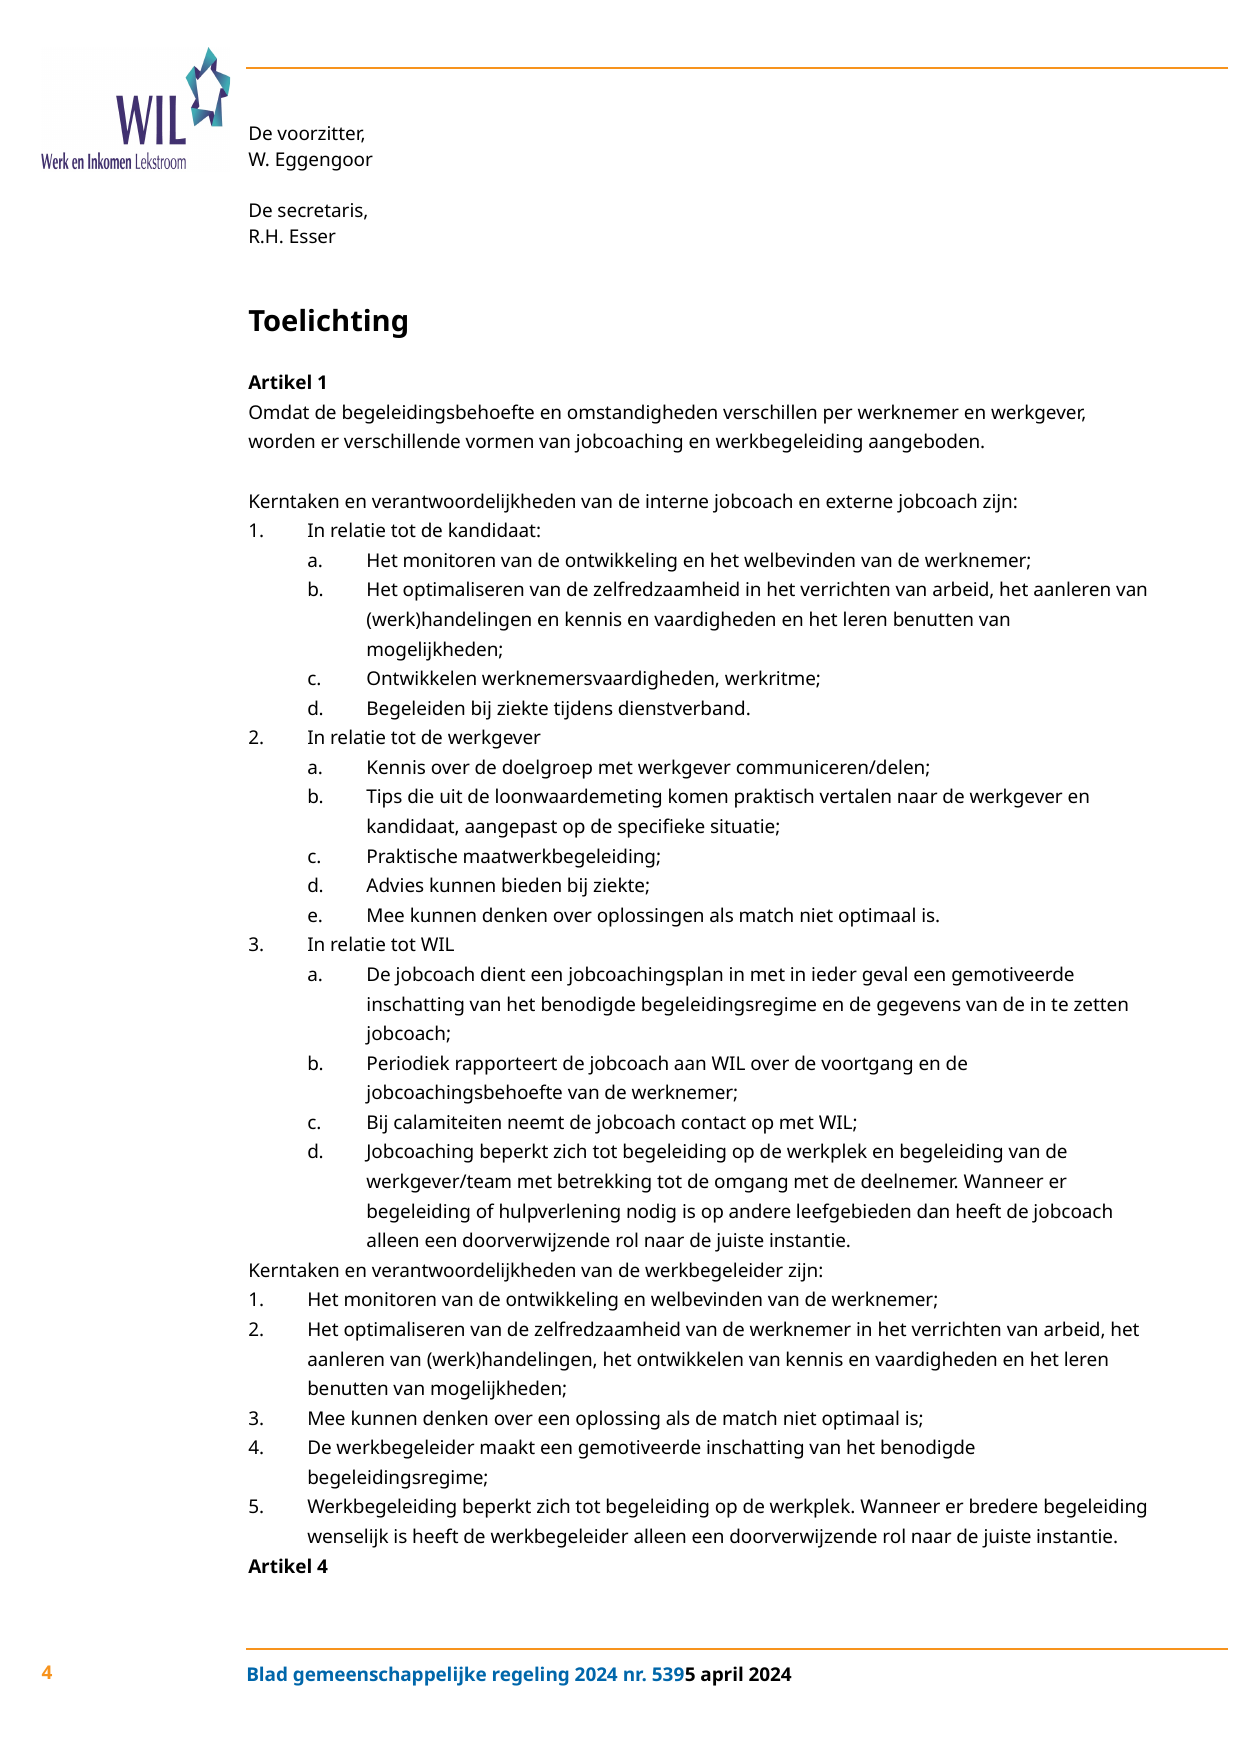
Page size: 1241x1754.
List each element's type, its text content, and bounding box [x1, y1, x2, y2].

list Het monitoren van de ontwikkeling en welbevinden van de werknemer; [248, 1287, 1152, 1312]
text W. Eggengoor [248, 146, 1152, 172]
list Jobcoaching beperkt zich tot begeleiding op de werkplek en begeleiding van de werkgever/team met betrekking tot de omgang met de deelnemer. Wanneer er begeleiding of hulpverlening nodig is op andere leefgebieden dan heeft de jobcoach alleen een doorverwijzende rol naar de juiste instantie. [307, 1139, 1152, 1253]
list Ontwikkelen werknemersvaardigheden, werkritme; [307, 665, 1152, 691]
list Periodiek rapporteert de jobcoach aan WIL over de voortgang en de jobcoachingsbehoefte van de werknemer; [307, 1050, 1152, 1105]
picture [41, 47, 231, 172]
list Bij calamiteiten neemt de jobcoach contact op met WIL; [307, 1109, 1152, 1135]
text Omdat de begeleidingsbehoefte en omstandigheden verschillen per werknemer en werkgever, worden er verschillende vormen van jobcoaching en werkbegeleiding aangeboden. [248, 399, 1152, 454]
list Advies kunnen bieden bij ziekte; [307, 872, 1152, 898]
list In relatie tot WIL [248, 932, 1152, 957]
list Praktische maatwerkbegeleiding; [307, 843, 1152, 868]
list Het optimaliseren van de zelfredzaamheid van de werknemer in het verrichten van arbeid, het aanleren van (werk)handelingen, het ontwikkelen van kennis en vaardigheden en het leren benutten van mogelijkheden; [248, 1316, 1152, 1401]
text De secretaris, [248, 198, 1152, 223]
list Mee kunnen denken over oplossingen als match niet optimaal is. [307, 902, 1152, 928]
list Het optimaliseren van de zelfredzaamheid in het verrichten van arbeid, het aanleren van (werk)handelingen en kennis en vaardigheden en het leren benutten van mogelijkheden; [307, 577, 1152, 661]
list In relatie tot de werkgever [248, 724, 1152, 750]
text Artikel 4 [248, 1553, 1152, 1578]
list In relatie tot de kandidaat: [248, 517, 1152, 543]
text Artikel 1 [248, 369, 1152, 395]
list Mee kunnen denken over een oplossing als de match niet optimaal is; [248, 1405, 1152, 1431]
text Kerntaken en verantwoordelijkheden van de werkbegeleider zijn: [248, 1257, 1152, 1283]
text De voorzitter, [248, 121, 1152, 146]
list Werkbegeleiding beperkt zich tot begeleiding op de werkplek. Wanneer er bredere begeleiding wenselijk is heeft de werkbegeleider alleen een doorverwijzende rol naar de juiste instantie. [248, 1494, 1152, 1549]
text Toelichting [248, 301, 1152, 340]
text R.H. Esser [248, 223, 1152, 249]
list De werkbegeleider maakt een gemotiveerde inschatting van het benodigde begeleidingsregime; [248, 1434, 1152, 1490]
list Kennis over de doelgroep met werkgever communiceren/delen; [307, 754, 1152, 780]
list Het monitoren van de ontwikkeling en het welbevinden van de werknemer; [307, 547, 1152, 573]
list De jobcoach dient een jobcoachingsplan in met in ieder geval een gemotiveerde inschatting van het benodigde begeleidingsregime en de gegevens van de in te zetten jobcoach; [307, 961, 1152, 1046]
list Begeleiden bij ziekte tijdens dienstverband. [307, 695, 1152, 721]
list Tips die uit de loonwaardemeting komen praktisch vertalen naar de werkgever en kandidaat, aangepast op de specifieke situatie; [307, 784, 1152, 839]
text Kerntaken en verantwoordelijkheden van de interne jobcoach en externe jobcoach zijn: [248, 488, 1152, 513]
